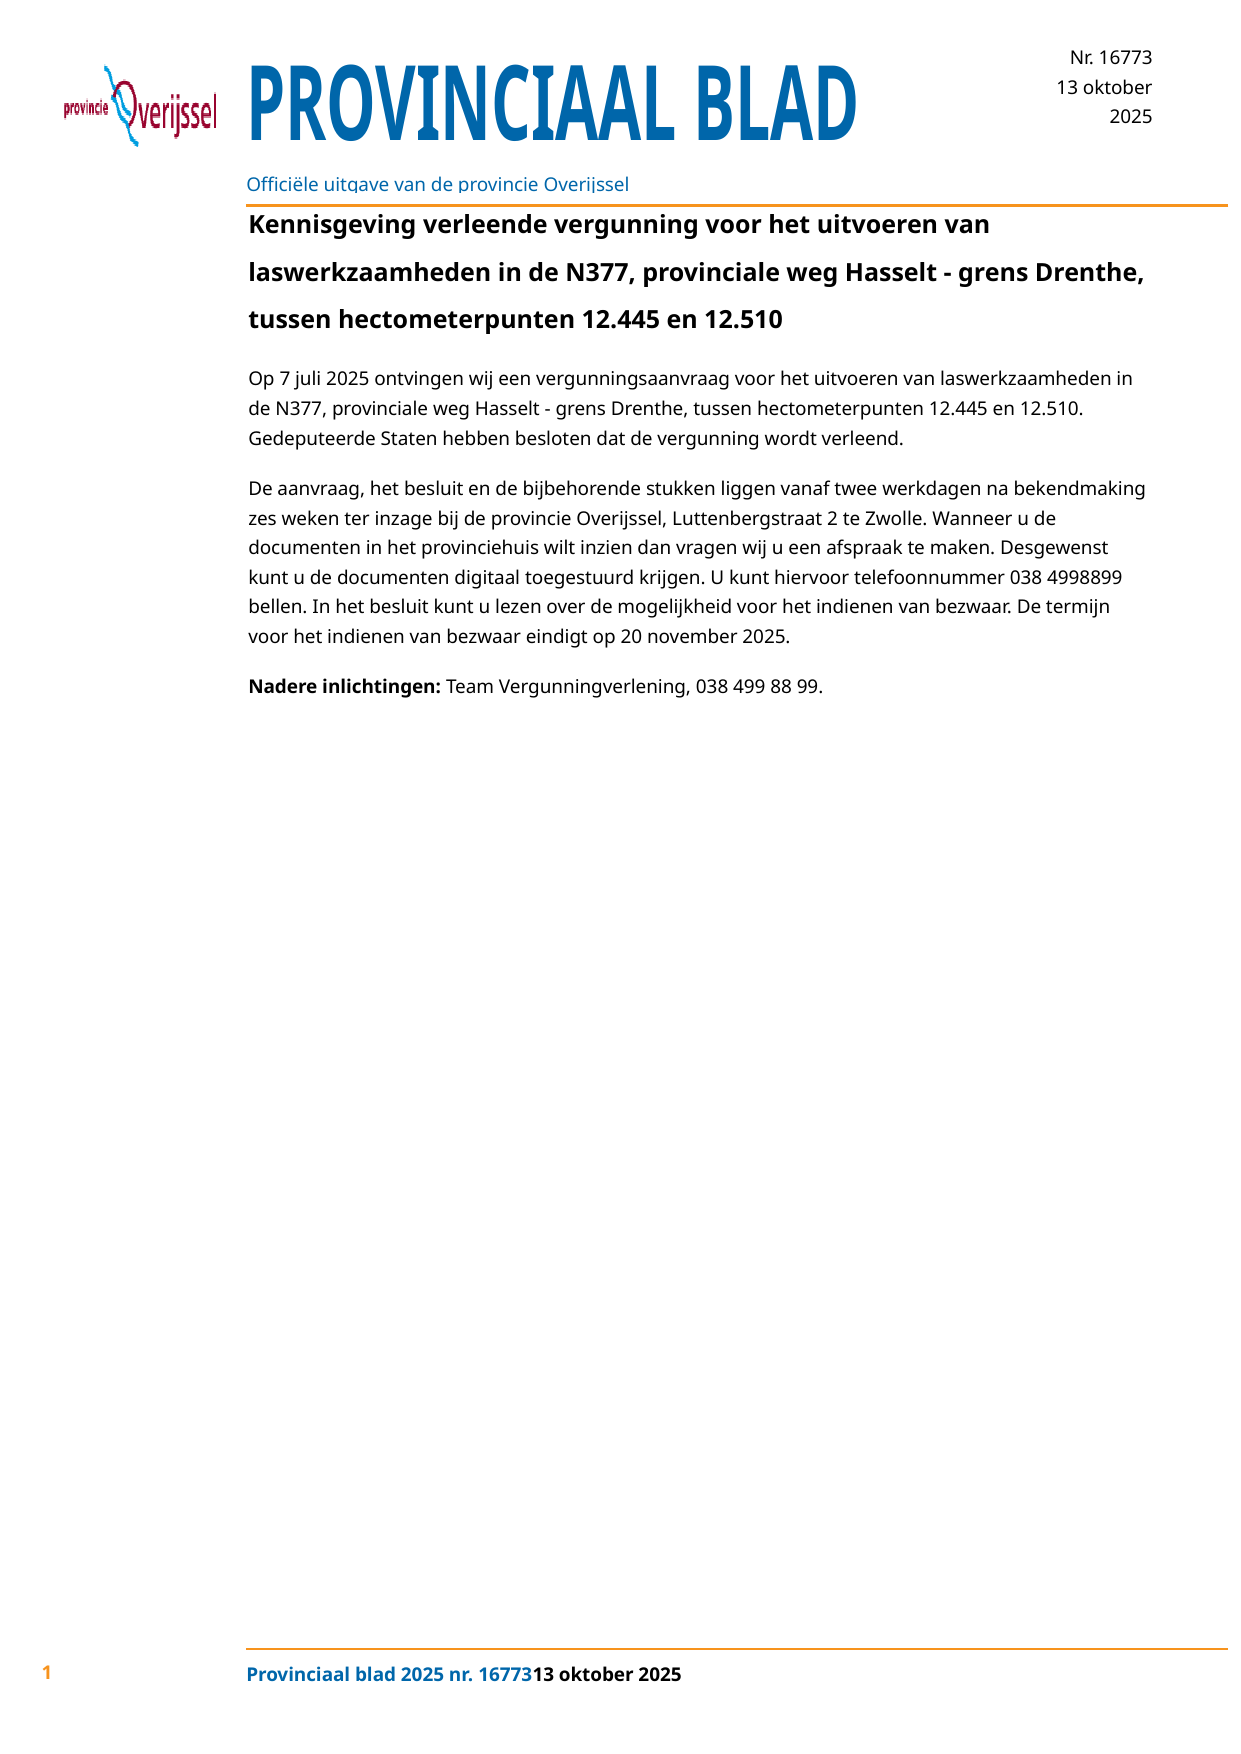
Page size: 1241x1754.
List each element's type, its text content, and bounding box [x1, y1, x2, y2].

text Op 7 juli 2025 ontvingen wij een vergunningsaanvraag voor het uitvoeren van laswerkzaamheden in de N377, provinciale weg Hasselt - grens Drenthe, tussen hectometerpunten 12.445 en 12.510. Gedeputeerde Staten hebben besloten dat de vergunning wordt verleend. [248, 366, 1152, 450]
text Nadere inlichtingen: Team Vergunningverlening, 038 499 88 99. [248, 673, 1152, 699]
picture [41, 47, 231, 172]
text Kennisgeving verleende vergunning voor het uitvoeren van laswerkzaamheden in de N377, provinciale weg Hasselt - grens Drenthe, tussen hectometerpunten 12.445 en 12.510 [248, 207, 1152, 336]
text De aanvraag, het besluit en de bijbehorende stukken liggen vanaf twee werkdagen na bekendmaking zes weken ter inzage bij de provincie Overijssel, Luttenbergstraat 2 te Zwolle. Wanneer u de documenten in het provinciehuis wilt inzien dan vragen wij u een afspraak te maken. Desgewenst kunt u de documenten digitaal toegestuurd krijgen. U kunt hiervoor telefoonnummer 038 4998899 bellen. In het besluit kunt u lezen over de mogelijkheid voor het indienen van bezwaar. De termijn voor het indienen van bezwaar eindigt op 20 november 2025. [248, 475, 1152, 649]
